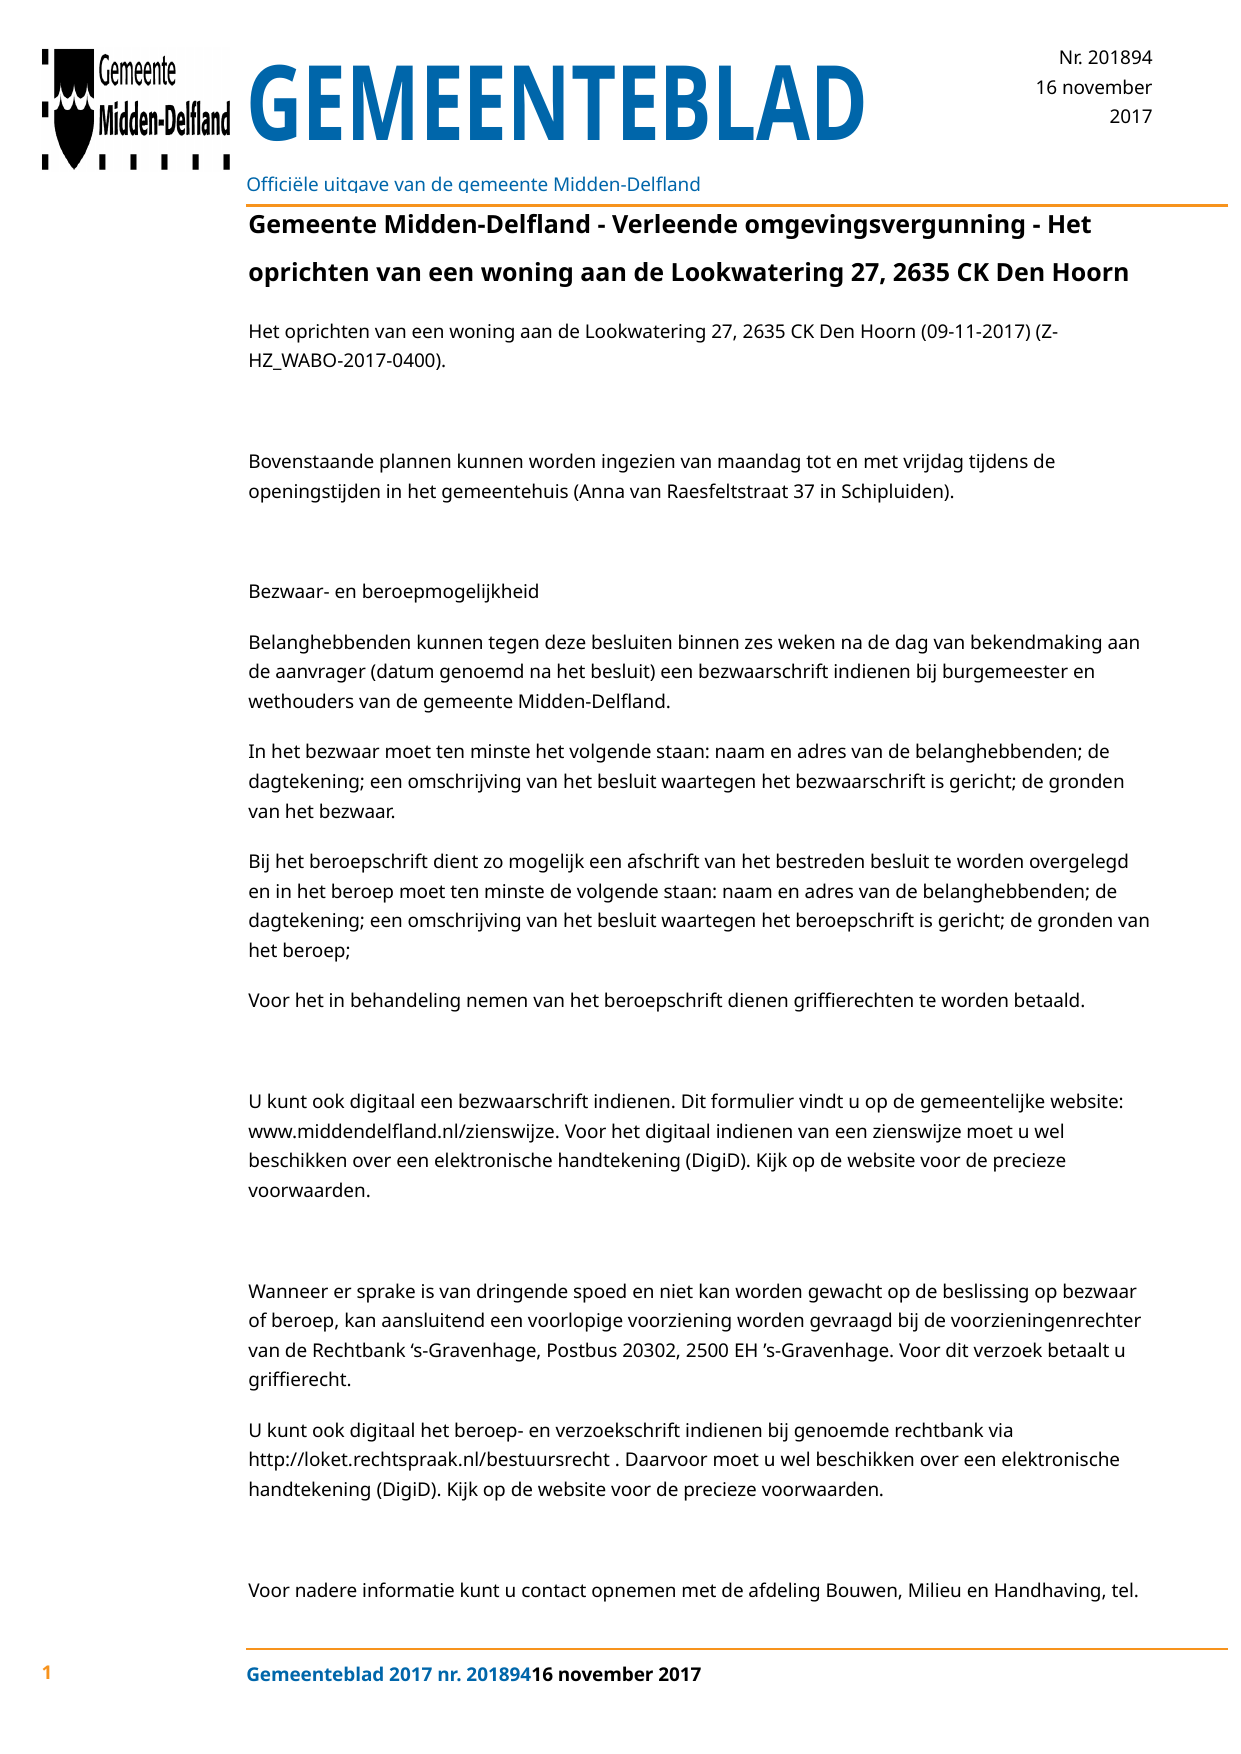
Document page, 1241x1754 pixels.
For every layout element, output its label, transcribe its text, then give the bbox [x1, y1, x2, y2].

text Gemeente Midden-Delfland - Verleende omgevingsvergunning - Het oprichten van een woning aan de Lookwatering 27, 2635 CK Den Hoorn [248, 207, 1152, 288]
text Bij het beroepschrift dient zo mogelijk een afschrift van het bestreden besluit te worden overgelegd en in het beroep moet ten minste de volgende staan: naam en adres van de belanghebbenden; de dagtekening; een omschrijving van het besluit waartegen het beroepschrift is gericht; de gronden van het beroep; [248, 848, 1152, 963]
text Wanneer er sprake is van dringende spoed en niet kan worden gewacht op de beslissing op bezwaar of beroep, kan aansluitend een voorlopige voorziening worden gevraagd bij de voorzieningenrechter van de Rechtbank ‘s-Gravenhage, Postbus 20302, 2500 EH ’s-Gravenhage. Voor dit verzoek betaalt u griffierecht. [248, 1278, 1152, 1392]
text Belanghebbenden kunnen tegen deze besluiten binnen zes weken na de dag van bekendmaking aan de aanvrager (datum genoemd na het besluit) een bezwaarschrift indienen bij burgemeester en wethouders van de gemeente Midden-Delfland. [248, 629, 1152, 714]
picture [41, 47, 231, 172]
text U kunt ook digitaal een bezwaarschrift indienen. Dit formulier vindt u op de gemeentelijke website: www.middendelfland.nl/zienswijze. Voor het digitaal indienen van een zienswijze moet u wel beschikken over een elektronische handtekening (DigiD). Kijk op de website voor de precieze voorwaarden. [248, 1088, 1152, 1203]
text Bovenstaande plannen kunnen worden ingezien van maandag tot en met vrijdag tijdens de openingstijden in het gemeentehuis (Anna van Raesfeltstraat 37 in Schipluiden). [248, 448, 1152, 504]
text U kunt ook digitaal het beroep- en verzoekschrift indienen bij genoemde rechtbank via http://loket.rechtspraak.nl/bestuursrecht . Daarvoor moet u wel beschikken over een elektronische handtekening (DigiD). Kijk op de website voor de precieze voorwaarden. [248, 1417, 1152, 1502]
text Voor het in behandeling nemen van het beroepschrift dienen griffierechten te worden betaald. [248, 987, 1152, 1013]
text Voor nadere informatie kunt u contact opnemen met de afdeling Bouwen, Milieu en Handhaving, tel. [248, 1577, 1152, 1603]
text In het bezwaar moet ten minste het volgende staan: naam en adres van de belanghebbenden; de dagtekening; een omschrijving van het besluit waartegen het bezwaarschrift is gericht; de gronden van het bezwaar. [248, 739, 1152, 824]
text Het oprichten van een woning aan de Lookwatering 27, 2635 CK Den Hoorn (09-11-2017) (Z-HZ_WABO-2017-0400). [248, 318, 1152, 373]
text Bezwaar- en beroepmogelijkheid [248, 579, 1152, 604]
